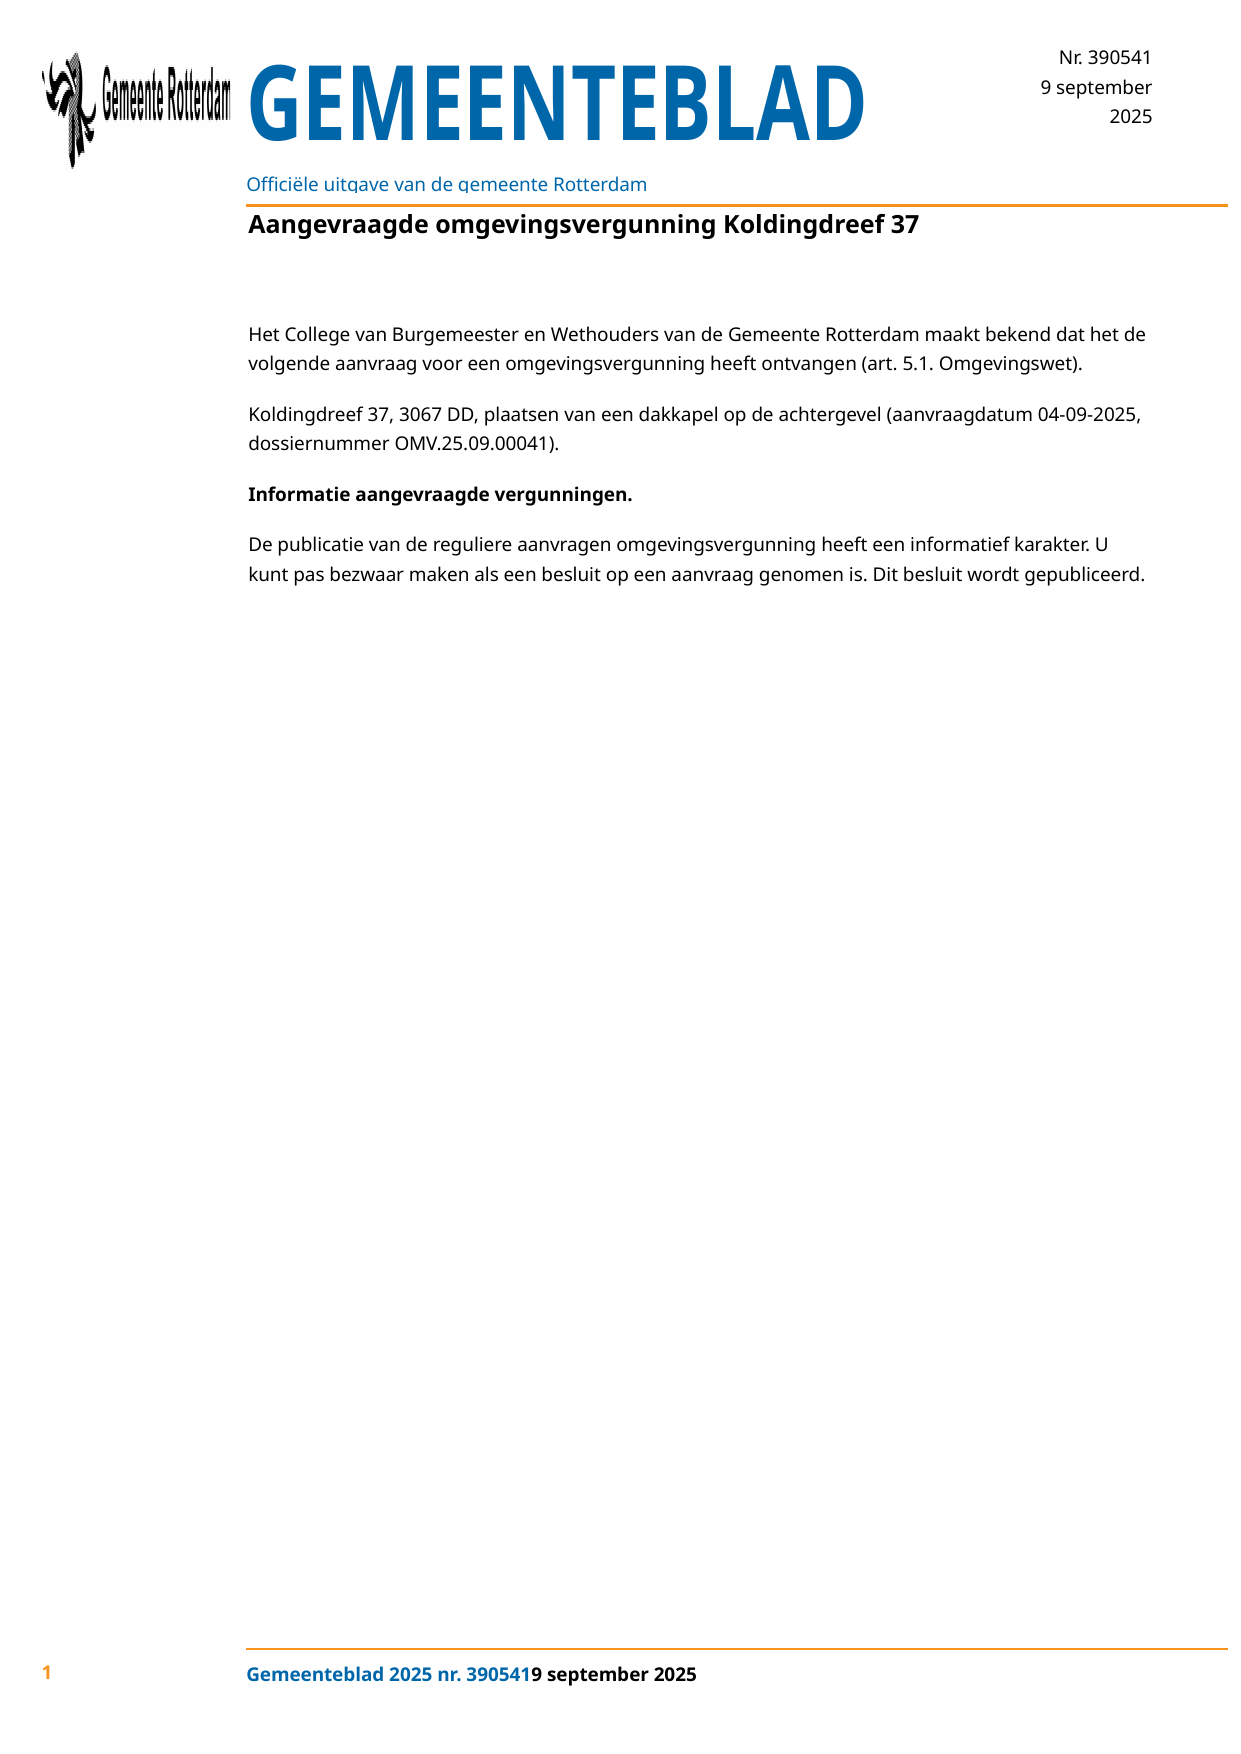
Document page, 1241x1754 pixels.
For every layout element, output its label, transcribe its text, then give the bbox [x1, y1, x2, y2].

text Het College van Burgemeester en Wethouders van de Gemeente Rotterdam maakt bekend dat het de volgende aanvraag voor een omgevingsvergunning heeft ontvangen (art. 5.1. Omgevingswet). [248, 321, 1152, 376]
text De publicatie van de reguliere aanvragen omgevingsvergunning heeft een informatief karakter. U kunt pas bezwaar maken als een besluit op een aanvraag genomen is. Dit besluit wordt gepubliceerd. [248, 531, 1152, 586]
text Informatie aangevraagde vergunningen. [248, 481, 1152, 506]
picture [41, 47, 231, 172]
text Aangevraagde omgevingsvergunning Koldingdreef 37 [248, 207, 1152, 241]
text Koldingdreef 37, 3067 DD, plaatsen van een dakkapel op de achtergevel (aanvraagdatum 04-09-2025, dossiernummer OMV.25.09.00041). [248, 401, 1152, 456]
